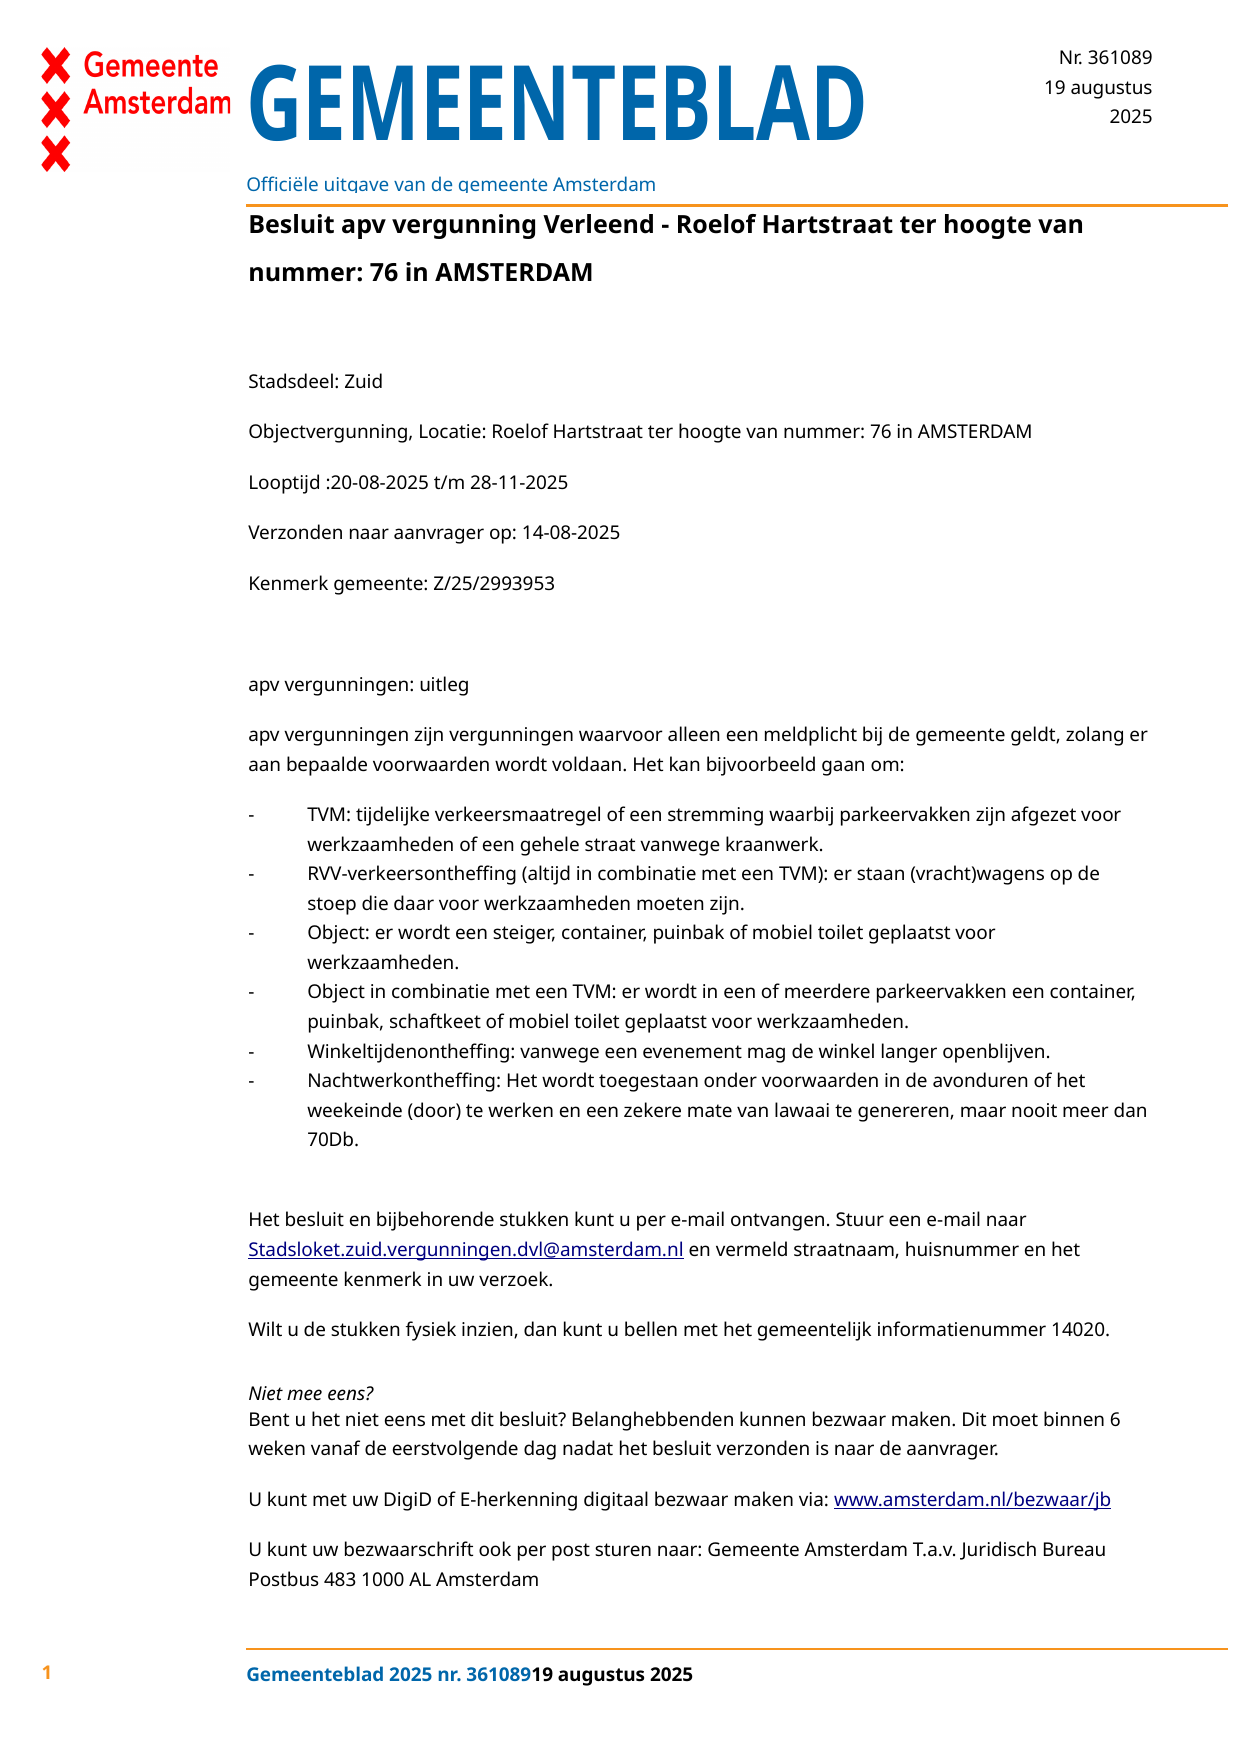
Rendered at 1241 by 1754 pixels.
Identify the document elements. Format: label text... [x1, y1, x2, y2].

text apv vergunningen: uitleg [248, 671, 1152, 697]
picture [41, 47, 231, 172]
text U kunt uw bezwaarschrift ook per post sturen naar: Gemeente Amsterdam T.a.v. Juridisch Bureau Postbus 483 1000 AL Amsterdam [248, 1536, 1152, 1592]
text Kenmerk gemeente: Z/25/2993953 [248, 570, 1152, 596]
list Object in combinatie met een TVM: er wordt in een of meerdere parkeervakken een container, puinbak, schaftkeet of mobiel toilet geplaatst voor werkzaamheden. [248, 979, 1152, 1034]
text apv vergunningen zijn vergunningen waarvoor alleen een meldplicht bij de gemeente geldt, zolang er aan bepaalde voorwaarden wordt voldaan. Het kan bijvoorbeeld gaan om: [248, 721, 1152, 777]
text Objectvergunning, Locatie: Roelof Hartstraat ter hoogte van nummer: 76 in AMSTERDAM [248, 419, 1152, 444]
list TVM: tijdelijke verkeersmaatregel of een stremming waarbij parkeervakken zijn afgezet voor werkzaamheden of een gehele straat vanwege kraanwerk. [248, 801, 1152, 857]
text U kunt met uw DigiD of E-herkenning digitaal bezwaar maken via: www.amsterdam.nl/bezwaar/jb [248, 1486, 1152, 1512]
text Looptijd :20-08-2025 t/m 28-11-2025 [248, 469, 1152, 495]
list Nachtwerkontheffing: Het wordt toegestaan onder voorwaarden in de avonduren of het weekeinde (door) te werken en een zekere mate van lawaai te genereren, maar nooit meer dan 70Db. [248, 1067, 1152, 1152]
list RVV-verkeersontheffing (altijd in combinatie met een TVM): er staan (vracht)wagens op de stoep die daar voor werkzaamheden moeten zijn. [248, 860, 1152, 916]
text Niet mee eens? [248, 1380, 1152, 1406]
list Winkeltijdenontheffing: vanwege een evenement mag de winkel langer openblijven. [248, 1038, 1152, 1064]
text Wilt u de stukken fysiek inzien, dan kunt u bellen met het gemeentelijk informatienummer 14020. [248, 1316, 1152, 1342]
list Object: er wordt een steiger, container, puinbak of mobiel toilet geplaatst voor werkzaamheden. [248, 919, 1152, 975]
text Stadsdeel: Zuid [248, 368, 1152, 394]
text Verzonden naar aanvrager op: 14-08-2025 [248, 519, 1152, 545]
text Het besluit en bijbehorende stukken kunt u per e-mail ontvangen. Stuur een e-mail naar Stadsloket.zuid.vergunningen.dvl@amsterdam.nl en vermeld straatnaam, huisnummer en het gemeente kenmerk in uw verzoek. [248, 1207, 1152, 1292]
text Besluit apv vergunning Verleend - Roelof Hartstraat ter hoogte van nummer: 76 in AMSTERDAM [248, 207, 1152, 288]
text Bent u het niet eens met dit besluit? Belanghebbenden kunnen bezwaar maken. Dit moet binnen 6 weken vanaf de eerstvolgende dag nadat het besluit verzonden is naar de aanvrager. [248, 1406, 1152, 1461]
